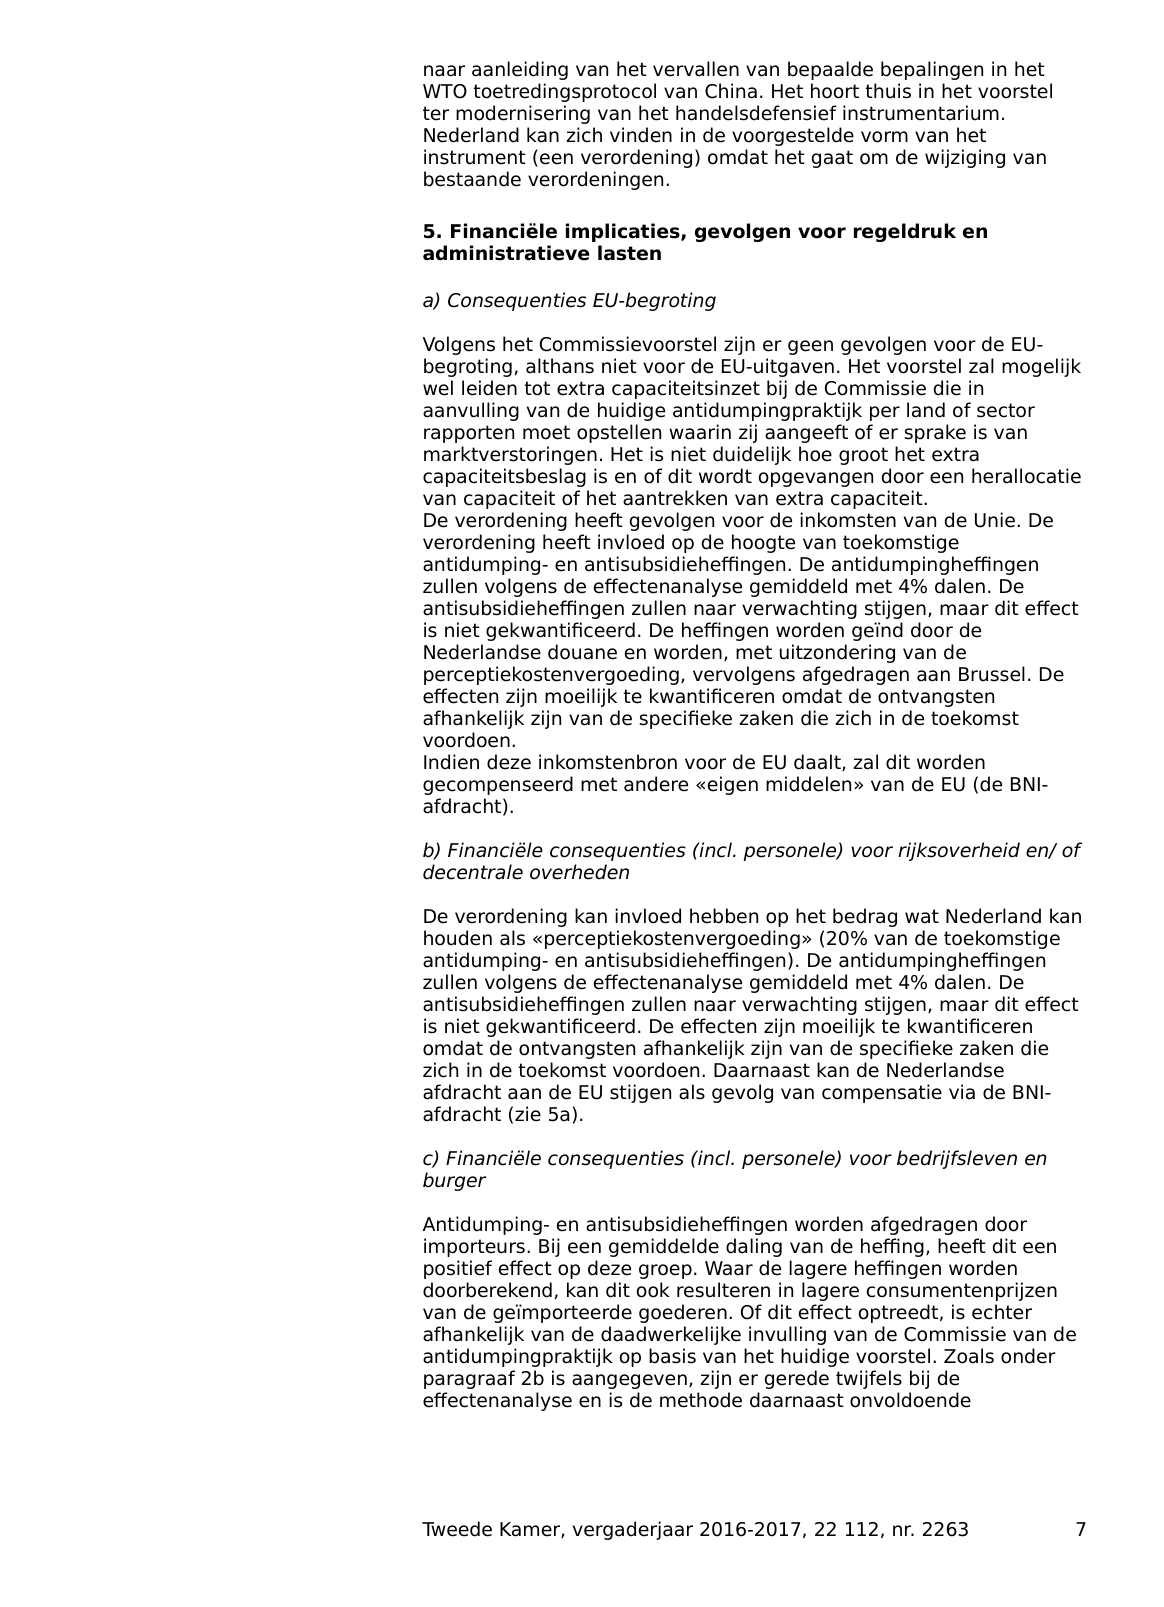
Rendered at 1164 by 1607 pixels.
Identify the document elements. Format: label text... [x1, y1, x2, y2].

text naar aanleiding van het vervallen van bepaalde bepalingen in het WTO toetredingsprotocol van China. Het hoort thuis in het voorstel ter modernisering van het handelsdefensief instrumentarium. [422, 59, 1087, 125]
subtitle c) Financiële consequenties (incl. personele) voor bedrijfsleven en burger [422, 1148, 1087, 1192]
subtitle b) Financiële consequenties (incl. personele) voor rijksoverheid en/ of decentrale overheden [422, 840, 1087, 884]
text Volgens het Commissievoorstel zijn er geen gevolgen voor de EU-begroting, althans niet voor de EU-uitgaven. Het voorstel zal mogelijk wel leiden tot extra capaciteitsinzet bij de Commissie die in aanvulling van de huidige antidumpingpraktijk per land of sector rapporten moet opstellen waarin zij aangeeft of er sprake is van marktverstoringen. Het is niet duidelijk hoe groot het extra capaciteitsbeslag is en of dit wordt opgevangen door een herallocatie van capaciteit of het aantrekken van extra capaciteit. [422, 334, 1087, 510]
subtitle 5. Financiële implicaties, gevolgen voor regeldruk en administratieve lasten [422, 221, 1087, 265]
text De verordening heeft gevolgen voor de inkomsten van de Unie. De verordening heeft invloed op de hoogte van toekomstige antidumping- en antisubsidieheffingen. De antidumpingheffingen zullen volgens de effectenanalyse gemiddeld met 4% dalen. De antisubsidieheffingen zullen naar verwachting stijgen, maar dit effect is niet gekwantificeerd. De heffingen worden geïnd door de Nederlandse douane en worden, met uitzondering van de perceptiekostenvergoeding, vervolgens afgedragen aan Brussel. De effecten zijn moeilijk te kwantificeren omdat de ontvangsten afhankelijk zijn van de specifieke zaken die zich in de toekomst voordoen. [422, 510, 1087, 752]
subtitle a) Consequenties EU-begroting [422, 290, 1087, 312]
text Nederland kan zich vinden in de voorgestelde vorm van het instrument (een verordening) omdat het gaat om de wijziging van bestaande verordeningen. [422, 125, 1087, 191]
text De verordening kan invloed hebben op het bedrag wat Nederland kan houden als «perceptiekostenvergoeding» (20% van de toekomstige antidumping- en antisubsidieheffingen). De antidumpingheffingen zullen volgens de effectenanalyse gemiddeld met 4% dalen. De antisubsidieheffingen zullen naar verwachting stijgen, maar dit effect is niet gekwantificeerd. De effecten zijn moeilijk te kwantificeren omdat de ontvangsten afhankelijk zijn van de specifieke zaken die zich in de toekomst voordoen. Daarnaast kan de Nederlandse afdracht aan de EU stijgen als gevolg van compensatie via de BNI-afdracht (zie 5a). [422, 906, 1087, 1126]
text Antidumping- en antisubsidieheffingen worden afgedragen door importeurs. Bij een gemiddelde daling van de heffing, heeft dit een positief effect op deze groep. Waar de lagere heffingen worden doorberekend, kan dit ook resulteren in lagere consumentenprijzen van de geïmporteerde goederen. Of dit effect optreedt, is echter afhankelijk van de daadwerkelijke invulling van de Commissie van de antidumpingpraktijk op basis van het huidige voorstel. Zoals onder paragraaf 2b is aangegeven, zijn er gerede twijfels bij de effectenanalyse en is de methode daarnaast onvoldoende [422, 1214, 1087, 1412]
text Indien deze inkomstenbron voor de EU daalt, zal dit worden gecompenseerd met andere «eigen middelen» van de EU (de BNI-afdracht). [422, 752, 1087, 818]
